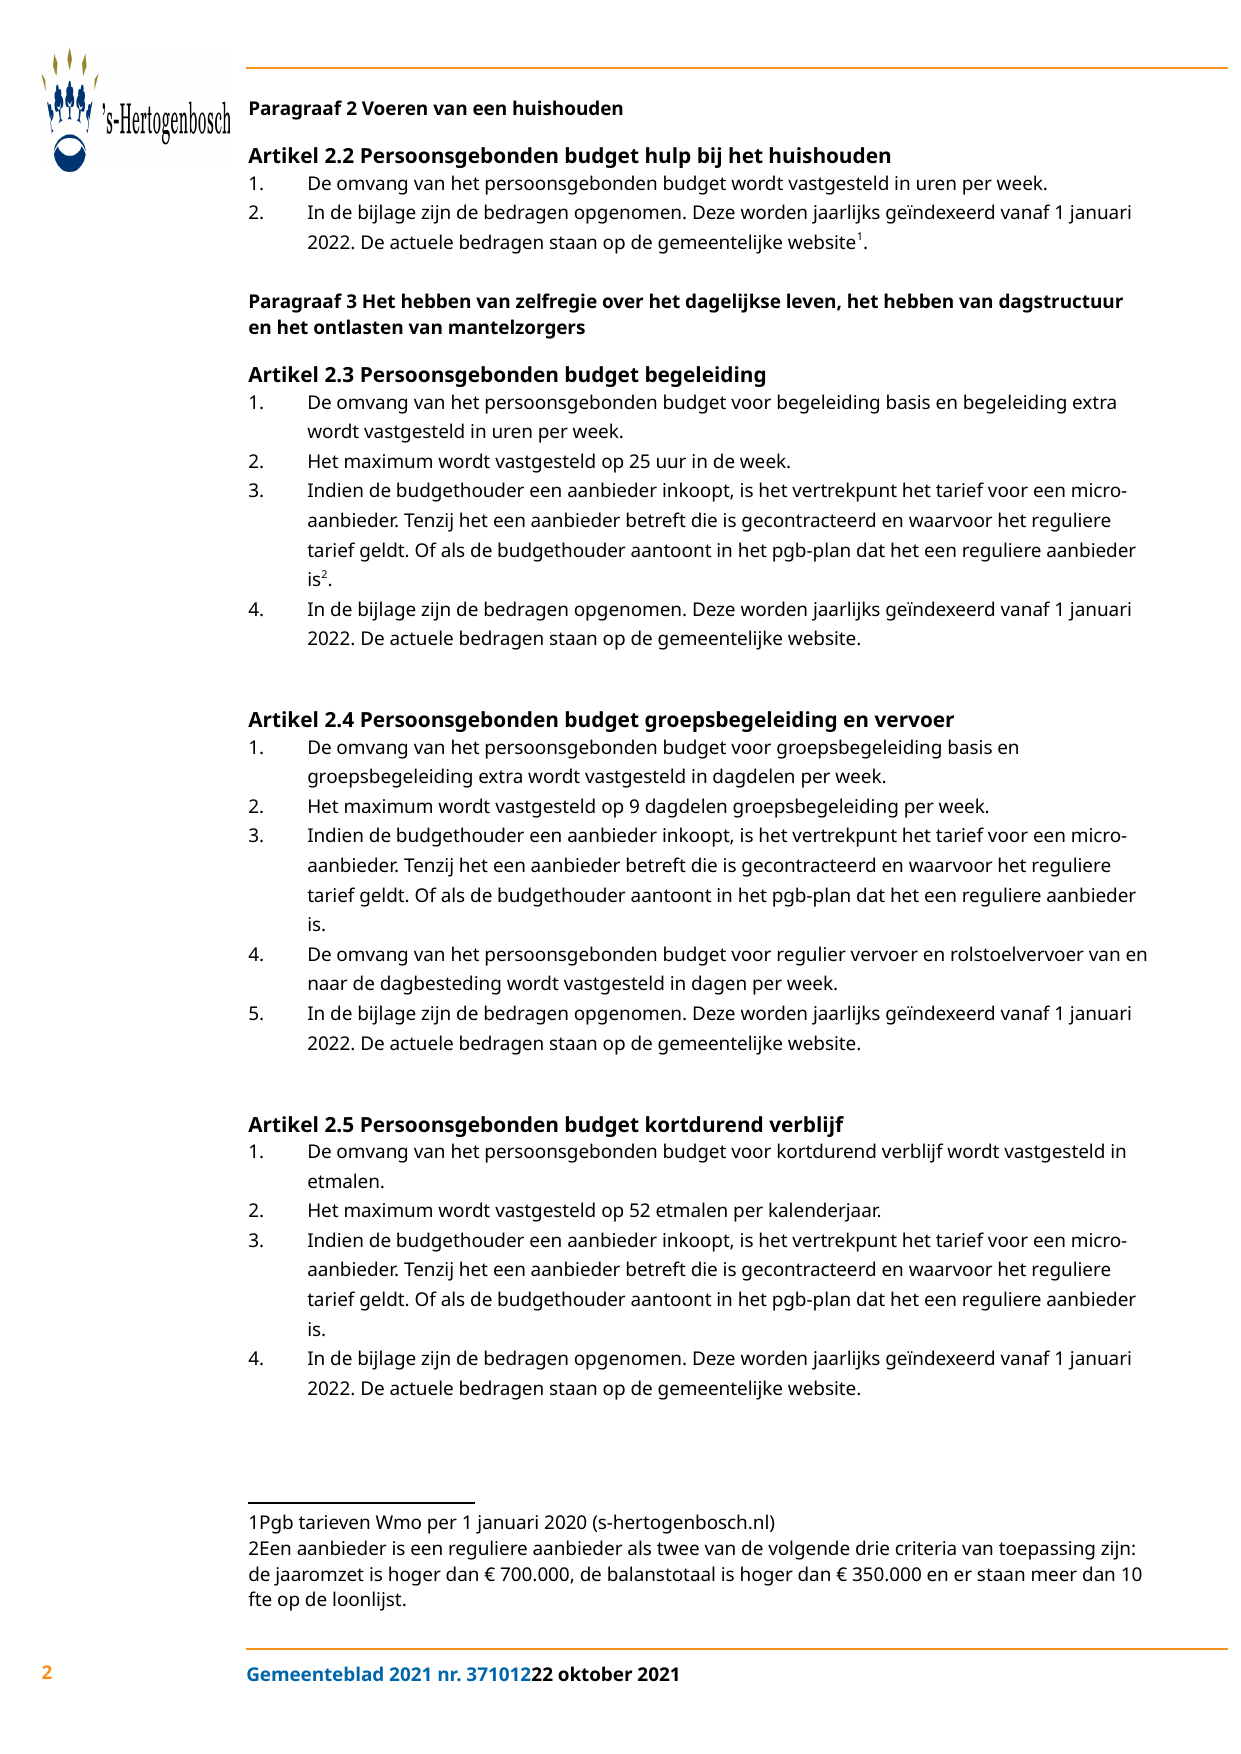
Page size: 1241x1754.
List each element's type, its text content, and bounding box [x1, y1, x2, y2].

picture [41, 47, 231, 172]
text Paragraaf 2 Voeren van een huishouden [248, 95, 1152, 121]
text Artikel 2.3 Persoonsgebonden budget begeleiding [248, 360, 1152, 389]
list In de bijlage zijn de bedragen opgenomen. Deze worden jaarlijks geïndexeerd vanaf 1 januari 2022. De actuele bedragen staan op de gemeentelijke website. [248, 1000, 1152, 1056]
list De omvang van het persoonsgebonden budget voor groepsbegeleiding basis en groepsbegeleiding extra wordt vastgesteld in dagdelen per week. [248, 734, 1152, 789]
list Indien de budgethouder een aanbieder inkoopt, is het vertrekpunt het tarief voor een micro-aanbieder. Tenzij het een aanbieder betreft die is gecontracteerd en waarvoor het reguliere tarief geldt. Of als de budgethouder aantoont in het pgb-plan dat het een reguliere aanbieder is. [248, 478, 1152, 592]
list In de bijlage zijn de bedragen opgenomen. Deze worden jaarlijks geïndexeerd vanaf 1 januari 2022. De actuele bedragen staan op de gemeentelijke website. [248, 1345, 1152, 1401]
list Indien de budgethouder een aanbieder inkoopt, is het vertrekpunt het tarief voor een micro-aanbieder. Tenzij het een aanbieder betreft die is gecontracteerd en waarvoor het reguliere tarief geldt. Of als de budgethouder aantoont in het pgb-plan dat het een reguliere aanbieder is. [248, 823, 1152, 937]
list Een aanbieder is een reguliere aanbieder als twee van de volgende drie criteria van toepassing zijn: de jaaromzet is hoger dan € 700.000, de balanstotaal is hoger dan € 350.000 en er staan meer dan 10 fte op de loonlijst. [248, 1535, 1152, 1612]
list Pgb tarieven Wmo per 1 januari 2020 (s-hertogenbosch.nl) [248, 1509, 1152, 1535]
list Het maximum wordt vastgesteld op 25 uur in de week. [248, 448, 1152, 474]
list In de bijlage zijn de bedragen opgenomen. Deze worden jaarlijks geïndexeerd vanaf 1 januari 2022. De actuele bedragen staan op de gemeentelijke website. [248, 596, 1152, 651]
text Paragraaf 3 Het hebben van zelfregie over het dagelijkse leven, het hebben van dagstructuur en het ontlasten van mantelzorgers [248, 288, 1152, 339]
text Artikel 2.5 Persoonsgebonden budget kortdurend verblijf [248, 1110, 1152, 1138]
list De omvang van het persoonsgebonden budget wordt vastgesteld in uren per week. [248, 170, 1152, 196]
list Het maximum wordt vastgesteld op 9 dagdelen groepsbegeleiding per week. [248, 793, 1152, 819]
list In de bijlage zijn de bedragen opgenomen. Deze worden jaarlijks geïndexeerd vanaf 1 januari 2022. De actuele bedragen staan op de gemeentelijke website. [248, 199, 1152, 255]
list De omvang van het persoonsgebonden budget voor kortdurend verblijf wordt vastgesteld in etmalen. [248, 1138, 1152, 1193]
list Indien de budgethouder een aanbieder inkoopt, is het vertrekpunt het tarief voor een micro-aanbieder. Tenzij het een aanbieder betreft die is gecontracteerd en waarvoor het reguliere tarief geldt. Of als de budgethouder aantoont in het pgb-plan dat het een reguliere aanbieder is. [248, 1227, 1152, 1341]
list De omvang van het persoonsgebonden budget voor regulier vervoer en rolstoelvervoer van en naar de dagbesteding wordt vastgesteld in dagen per week. [248, 941, 1152, 996]
list Het maximum wordt vastgesteld op 52 etmalen per kalenderjaar. [248, 1197, 1152, 1223]
text Artikel 2.4 Persoonsgebonden budget groepsbegeleiding en vervoer [248, 706, 1152, 734]
text Artikel 2.2 Persoonsgebonden budget hulp bij het huishouden [248, 141, 1152, 170]
list De omvang van het persoonsgebonden budget voor begeleiding basis en begeleiding extra wordt vastgesteld in uren per week. [248, 389, 1152, 444]
